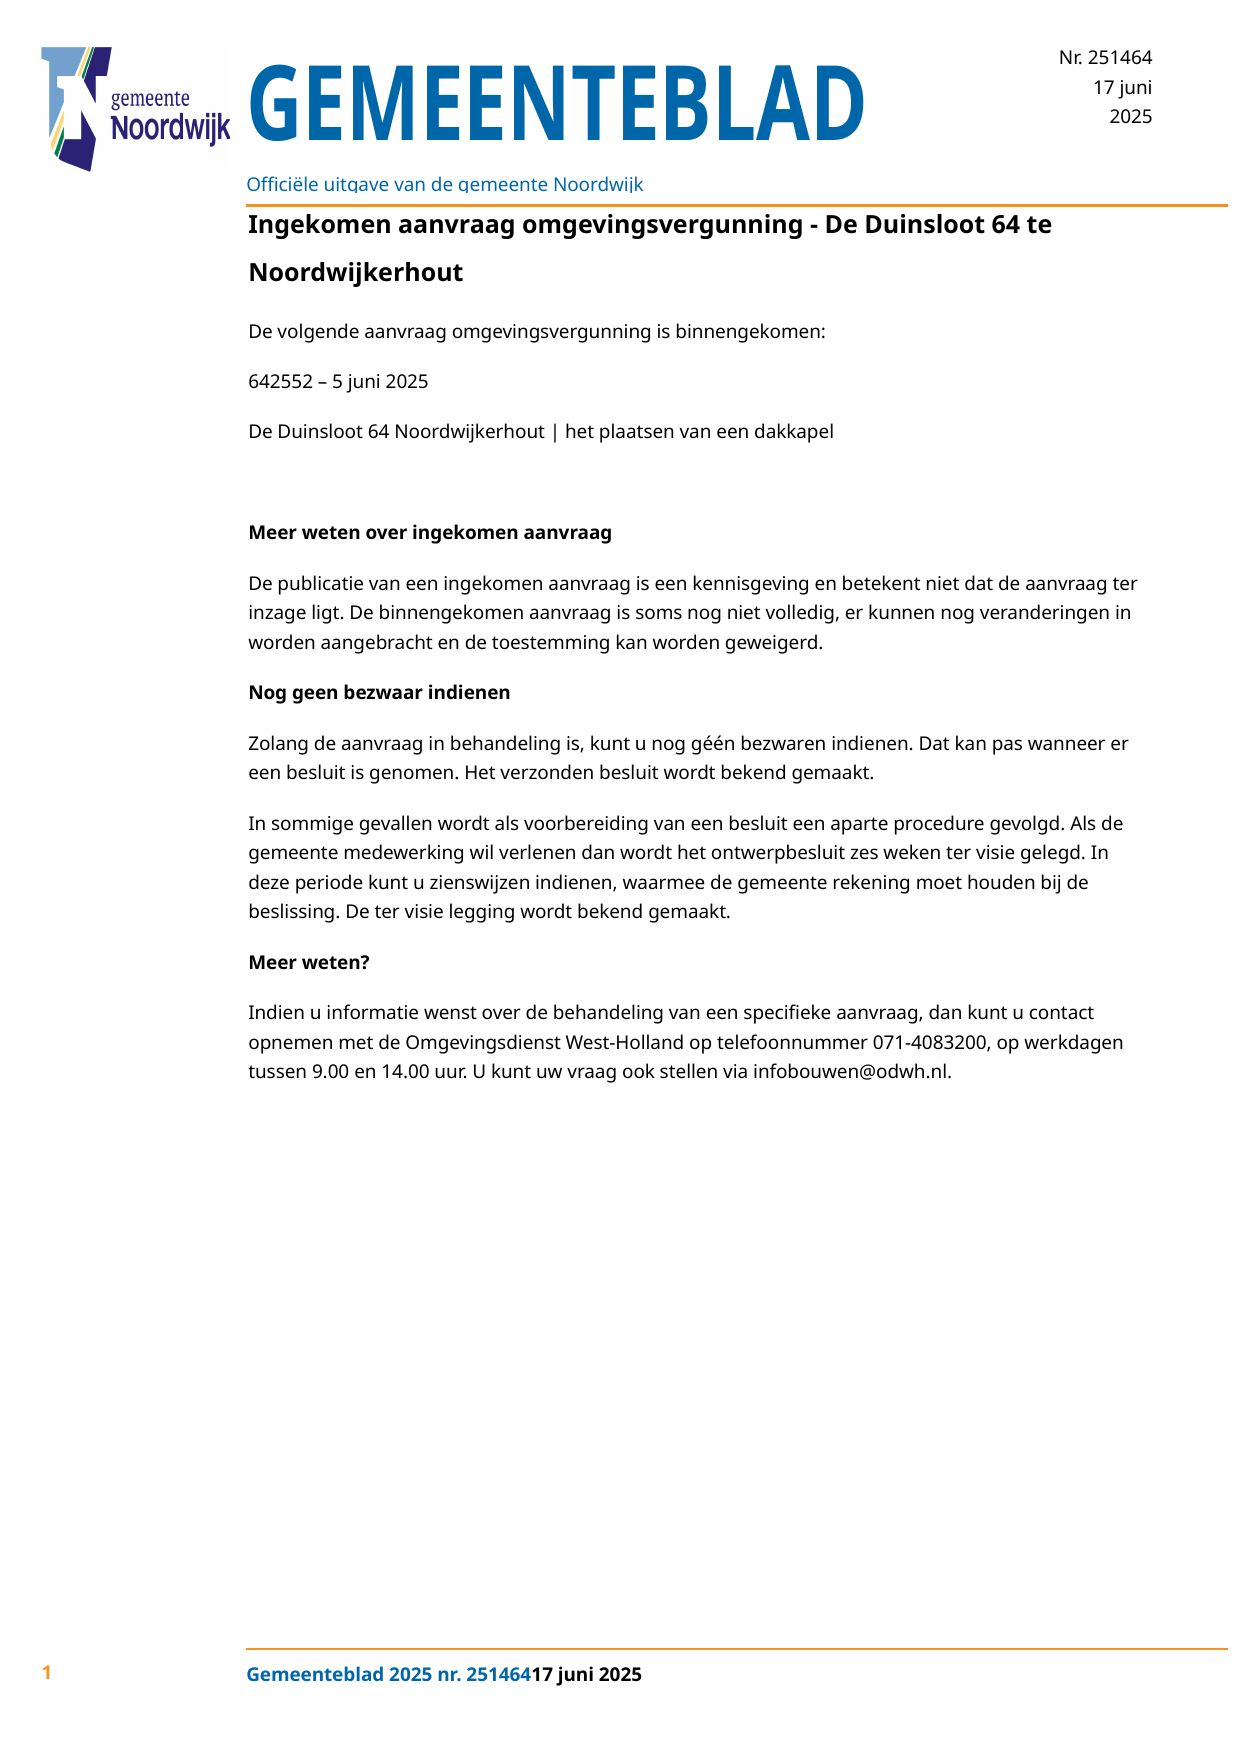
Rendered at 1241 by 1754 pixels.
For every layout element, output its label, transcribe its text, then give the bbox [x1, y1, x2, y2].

text Zolang de aanvraag in behandeling is, kunt u nog géén bezwaren indienen. Dat kan pas wanneer er een besluit is genomen. Het verzonden besluit wordt bekend gemaakt. [248, 730, 1152, 785]
text De publicatie van een ingekomen aanvraag is een kennisgeving en betekent niet dat de aanvraag ter inzage ligt. De binnengekomen aanvraag is soms nog niet volledig, er kunnen nog veranderingen in worden aangebracht en de toestemming kan worden geweigerd. [248, 570, 1152, 655]
text In sommige gevallen wordt als voorbereiding van een besluit een aparte procedure gevolgd. Als de gemeente medewerking wil verlenen dan wordt het ontwerpbesluit zes weken ter visie gelegd. In deze periode kunt u zienswijzen indienen, waarmee de gemeente rekening moet houden bij de beslissing. De ter visie legging wordt bekend gemaakt. [248, 810, 1152, 924]
text 642552 – 5 juni 2025 [248, 368, 1152, 394]
text Indien u informatie wenst over de behandeling van een specifieke aanvraag, dan kunt u contact opnemen met de Omgevingsdienst West-Holland op telefoonnummer 071-4083200, op werkdagen tussen 9.00 en 14.00 uur. U kunt uw vraag ook stellen via infobouwen@odwh.nl. [248, 999, 1152, 1084]
text Nog geen bezwaar indienen [248, 679, 1152, 705]
text Meer weten over ingekomen aanvraag [248, 519, 1152, 545]
picture [41, 47, 231, 172]
text Ingekomen aanvraag omgevingsvergunning - De Duinsloot 64 te Noordwijkerhout [248, 207, 1152, 288]
text Meer weten? [248, 949, 1152, 975]
text De Duinsloot 64 Noordwijkerhout | het plaatsen van een dakkapel [248, 419, 1152, 444]
text De volgende aanvraag omgevingsvergunning is binnengekomen: [248, 318, 1152, 344]
